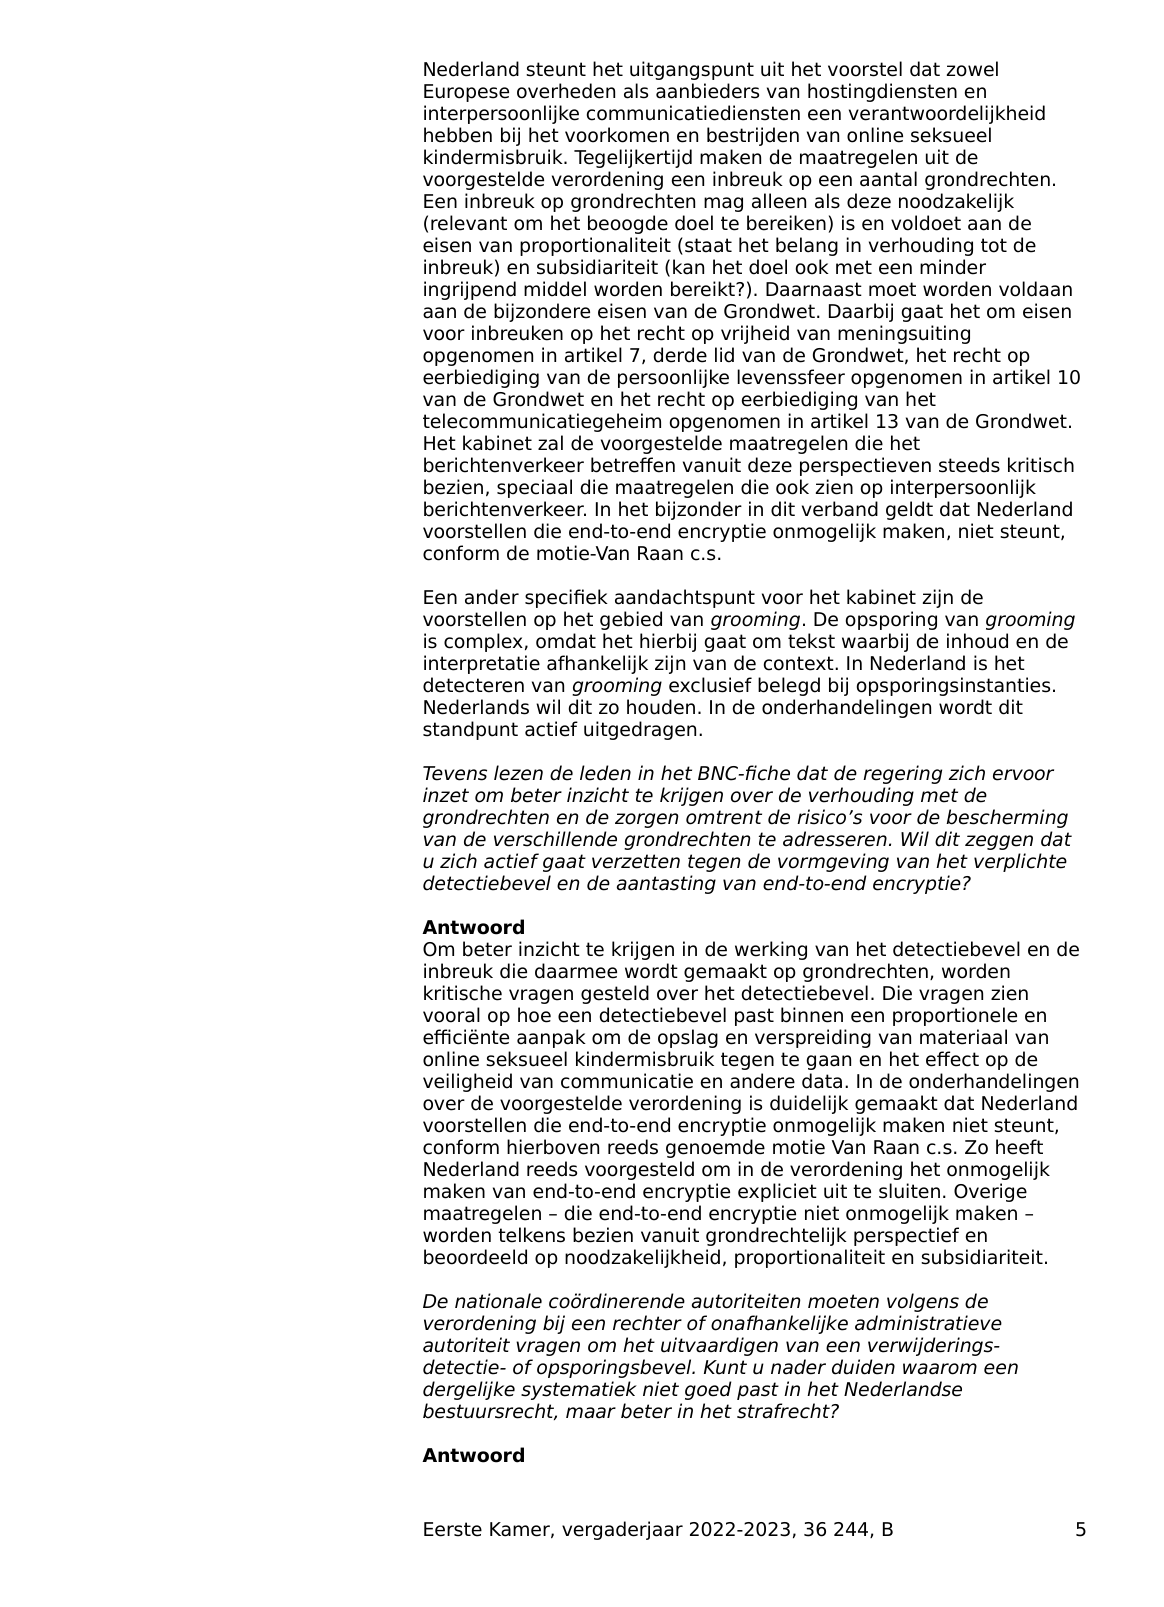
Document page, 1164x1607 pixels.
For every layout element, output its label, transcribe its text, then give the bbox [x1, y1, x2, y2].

text Tevens lezen de leden in het BNC-fiche dat de regering zich ervoor inzet om beter inzicht te krijgen over de verhouding met de grondrechten en de zorgen omtrent de risico’s voor de bescherming van de verschillende grondrechten te adresseren. Wil dit zeggen dat u zich actief gaat verzetten tegen de vormgeving van het verplichte detectiebevel en de aantasting van end-to-end encryptie? [422, 763, 1087, 895]
text De nationale coördinerende autoriteiten moeten volgens de verordening bij een rechter of onafhankelijke administratieve autoriteit vragen om het uitvaardigen van een verwijderings- detectie- of opsporingsbevel. Kunt u nader duiden waarom een dergelijke systematiek niet goed past in het Nederlandse bestuursrecht, maar beter in het strafrecht? [422, 1291, 1087, 1423]
text Nederland steunt het uitgangspunt uit het voorstel dat zowel Europese overheden als aanbieders van hostingdiensten en interpersoonlijke communicatiediensten een verantwoordelijkheid hebben bij het voorkomen en bestrijden van online seksueel kindermisbruik. Tegelijkertijd maken de maatregelen uit de voorgestelde verordening een inbreuk op een aantal grondrechten. Een inbreuk op grondrechten mag alleen als deze noodzakelijk (relevant om het beoogde doel te bereiken) is en voldoet aan de eisen van proportionaliteit (staat het belang in verhouding tot de inbreuk) en subsidiariteit (kan het doel ook met een minder ingrijpend middel worden bereikt?). Daarnaast moet worden voldaan aan de bijzondere eisen van de Grondwet. Daarbij gaat het om eisen voor inbreuken op het recht op vrijheid van meningsuiting opgenomen in artikel 7, derde lid van de Grondwet, het recht op eerbiediging van de persoonlijke levenssfeer opgenomen in artikel 10 van de Grondwet en het recht op eerbiediging van het telecommunicatiegeheim opgenomen in artikel 13 van de Grondwet. Het kabinet zal de voorgestelde maatregelen die het berichtenverkeer betreffen vanuit deze perspectieven steeds kritisch bezien, speciaal die maatregelen die ook zien op interpersoonlijk berichtenverkeer. In het bijzonder in dit verband geldt dat Nederland voorstellen die end-to-end encryptie onmogelijk maken, niet steunt, conform de motie-Van Raan c.s. [422, 59, 1087, 564]
text Om beter inzicht te krijgen in de werking van het detectiebevel en de inbreuk die daarmee wordt gemaakt op grondrechten, worden kritische vragen gesteld over het detectiebevel. Die vragen zien vooral op hoe een detectiebevel past binnen een proportionele en efficiënte aanpak om de opslag en verspreiding van materiaal van online seksueel kindermisbruik tegen te gaan en het effect op de veiligheid van communicatie en andere data. In de onderhandelingen over de voorgestelde verordening is duidelijk gemaakt dat Nederland voorstellen die end-to-end encryptie onmogelijk maken niet steunt, conform hierboven reeds genoemde motie Van Raan c.s. Zo heeft Nederland reeds voorgesteld om in de verordening het onmogelijk maken van end-to-end encryptie expliciet uit te sluiten. Overige maatregelen – die end-to-end encryptie niet onmogelijk maken – worden telkens bezien vanuit grondrechtelijk perspectief en beoordeeld op noodzakelijkheid, proportionaliteit en subsidiariteit. [422, 939, 1087, 1268]
text Antwoord [422, 1445, 1087, 1467]
text Antwoord [422, 917, 1087, 939]
text Een ander specifiek aandachtspunt voor het kabinet zijn de voorstellen op het gebied van grooming. De opsporing van grooming is complex, omdat het hierbij gaat om tekst waarbij de inhoud en de interpretatie afhankelijk zijn van de context. In Nederland is het detecteren van grooming exclusief belegd bij opsporingsinstanties. Nederlands wil dit zo houden. In de onderhandelingen wordt dit standpunt actief uitgedragen. [422, 587, 1087, 741]
